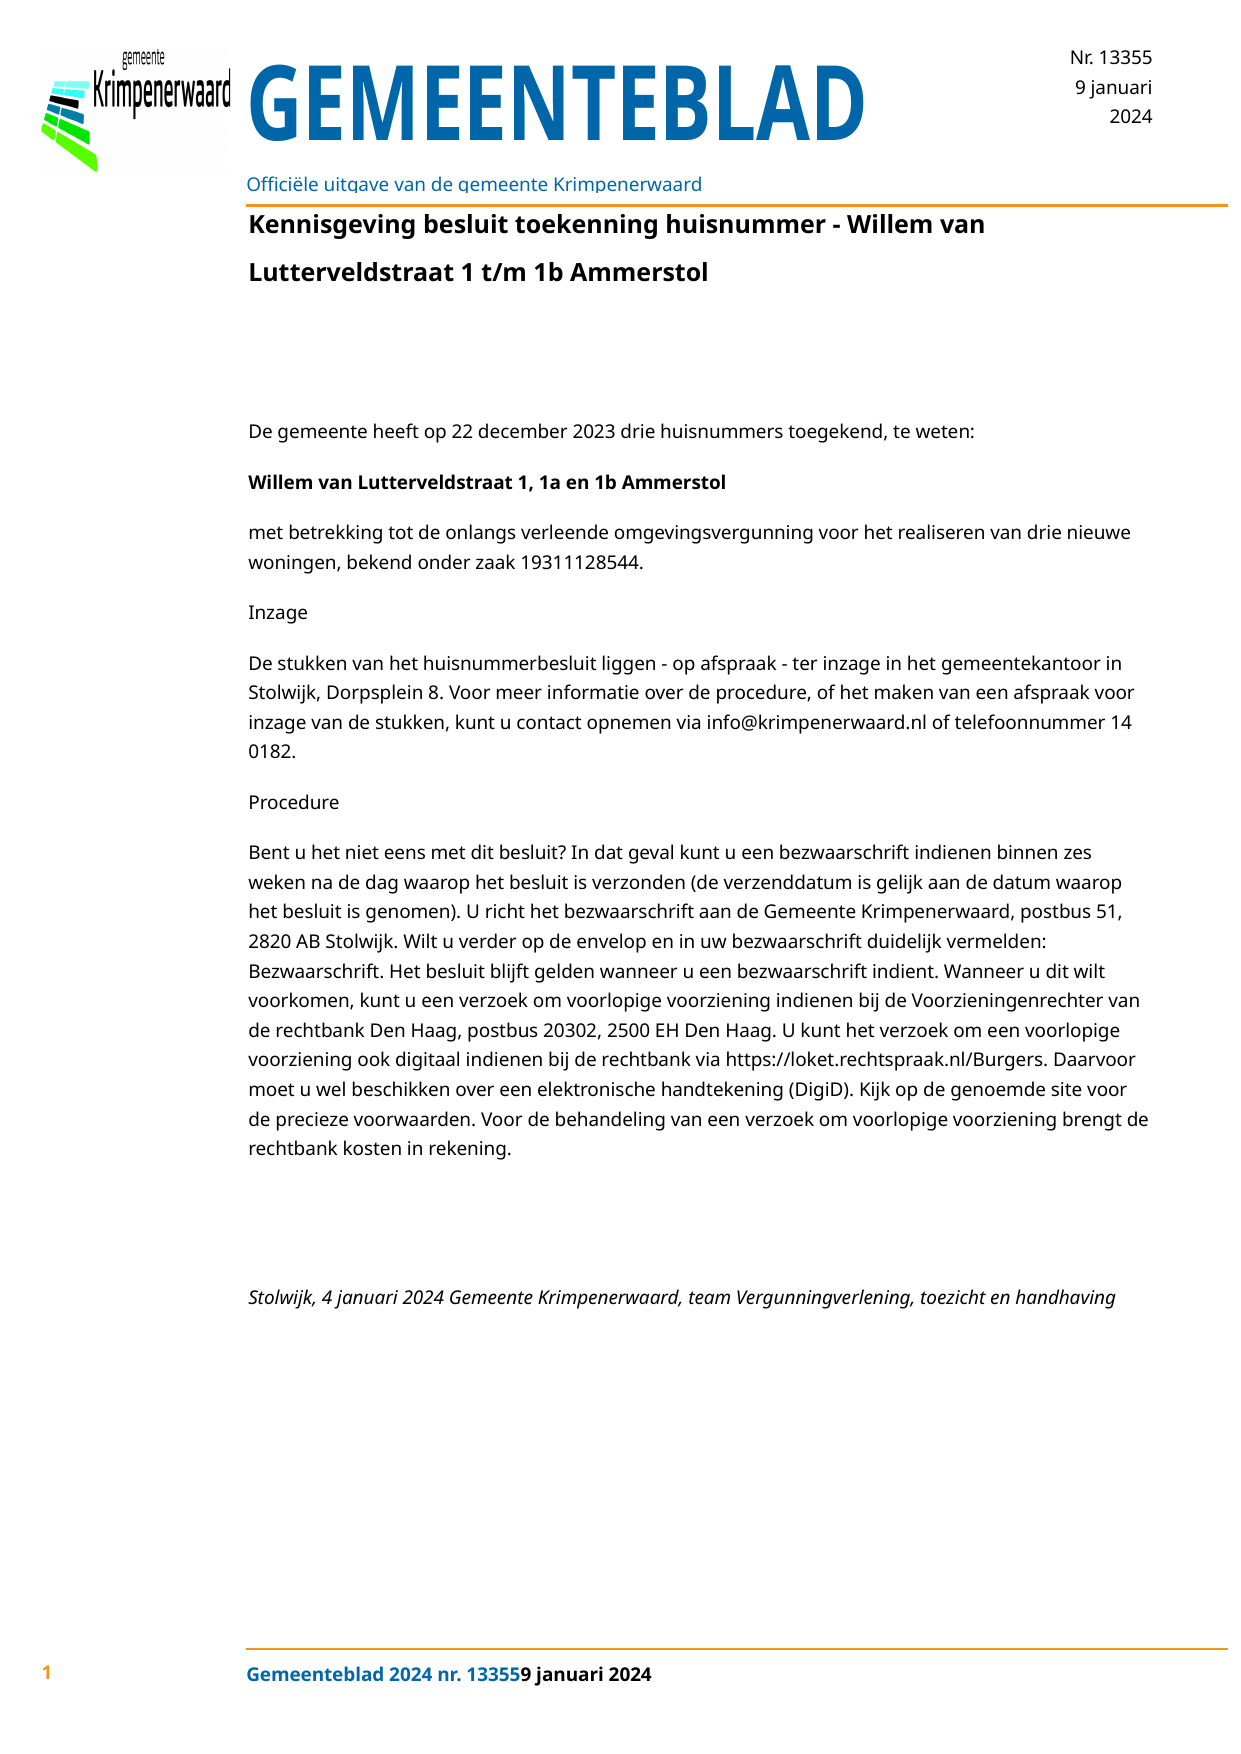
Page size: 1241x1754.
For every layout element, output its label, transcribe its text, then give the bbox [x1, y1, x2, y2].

picture [41, 47, 231, 172]
text Inzage [248, 599, 1152, 625]
text Procedure [248, 789, 1152, 815]
text Bent u het niet eens met dit besluit? In dat geval kunt u een bezwaarschrift indienen binnen zes weken na de dag waarop het besluit is verzonden (de verzenddatum is gelijk aan de datum waarop het besluit is genomen). U richt het bezwaarschrift aan de Gemeente Krimpenerwaard, postbus 51, 2820 AB Stolwijk. Wilt u verder op de envelop en in uw bezwaarschrift duidelijk vermelden: Bezwaarschrift. Het besluit blijft gelden wanneer u een bezwaarschrift indient. Wanneer u dit wilt voorkomen, kunt u een verzoek om voorlopige voorziening indienen bij de Voorzieningenrechter van de rechtbank Den Haag, postbus 20302, 2500 EH Den Haag. U kunt het verzoek om een voorlopige voorziening ook digitaal indienen bij de rechtbank via https://loket.rechtspraak.nl/Burgers. Daarvoor moet u wel beschikken over een elektronische handtekening (DigiD). Kijk op de genoemde site voor de precieze voorwaarden. Voor de behandeling van een verzoek om voorlopige voorziening brengt de rechtbank kosten in rekening. [248, 839, 1152, 1161]
text Stolwijk, 4 januari 2024 Gemeente Krimpenerwaard, team Vergunningverlening, toezicht en handhaving [248, 1284, 1152, 1310]
text De gemeente heeft op 22 december 2023 drie huisnummers toegekend, te weten: [248, 419, 1152, 444]
text Willem van Lutterveldstraat 1, 1a en 1b Ammerstol [248, 469, 1152, 495]
text met betrekking tot de onlangs verleende omgevingsvergunning voor het realiseren van drie nieuwe woningen, bekend onder zaak 19311128544. [248, 519, 1152, 575]
text Kennisgeving besluit toekenning huisnummer - Willem van Lutterveldstraat 1 t/m 1b Ammerstol [248, 207, 1152, 288]
text De stukken van het huisnummerbesluit liggen - op afspraak - ter inzage in het gemeentekantoor in Stolwijk, Dorpsplein 8. Voor meer informatie over de procedure, of het maken van een afspraak voor inzage van de stukken, kunt u contact opnemen via info@krimpenerwaard.nl of telefoonnummer 14 0182. [248, 650, 1152, 764]
